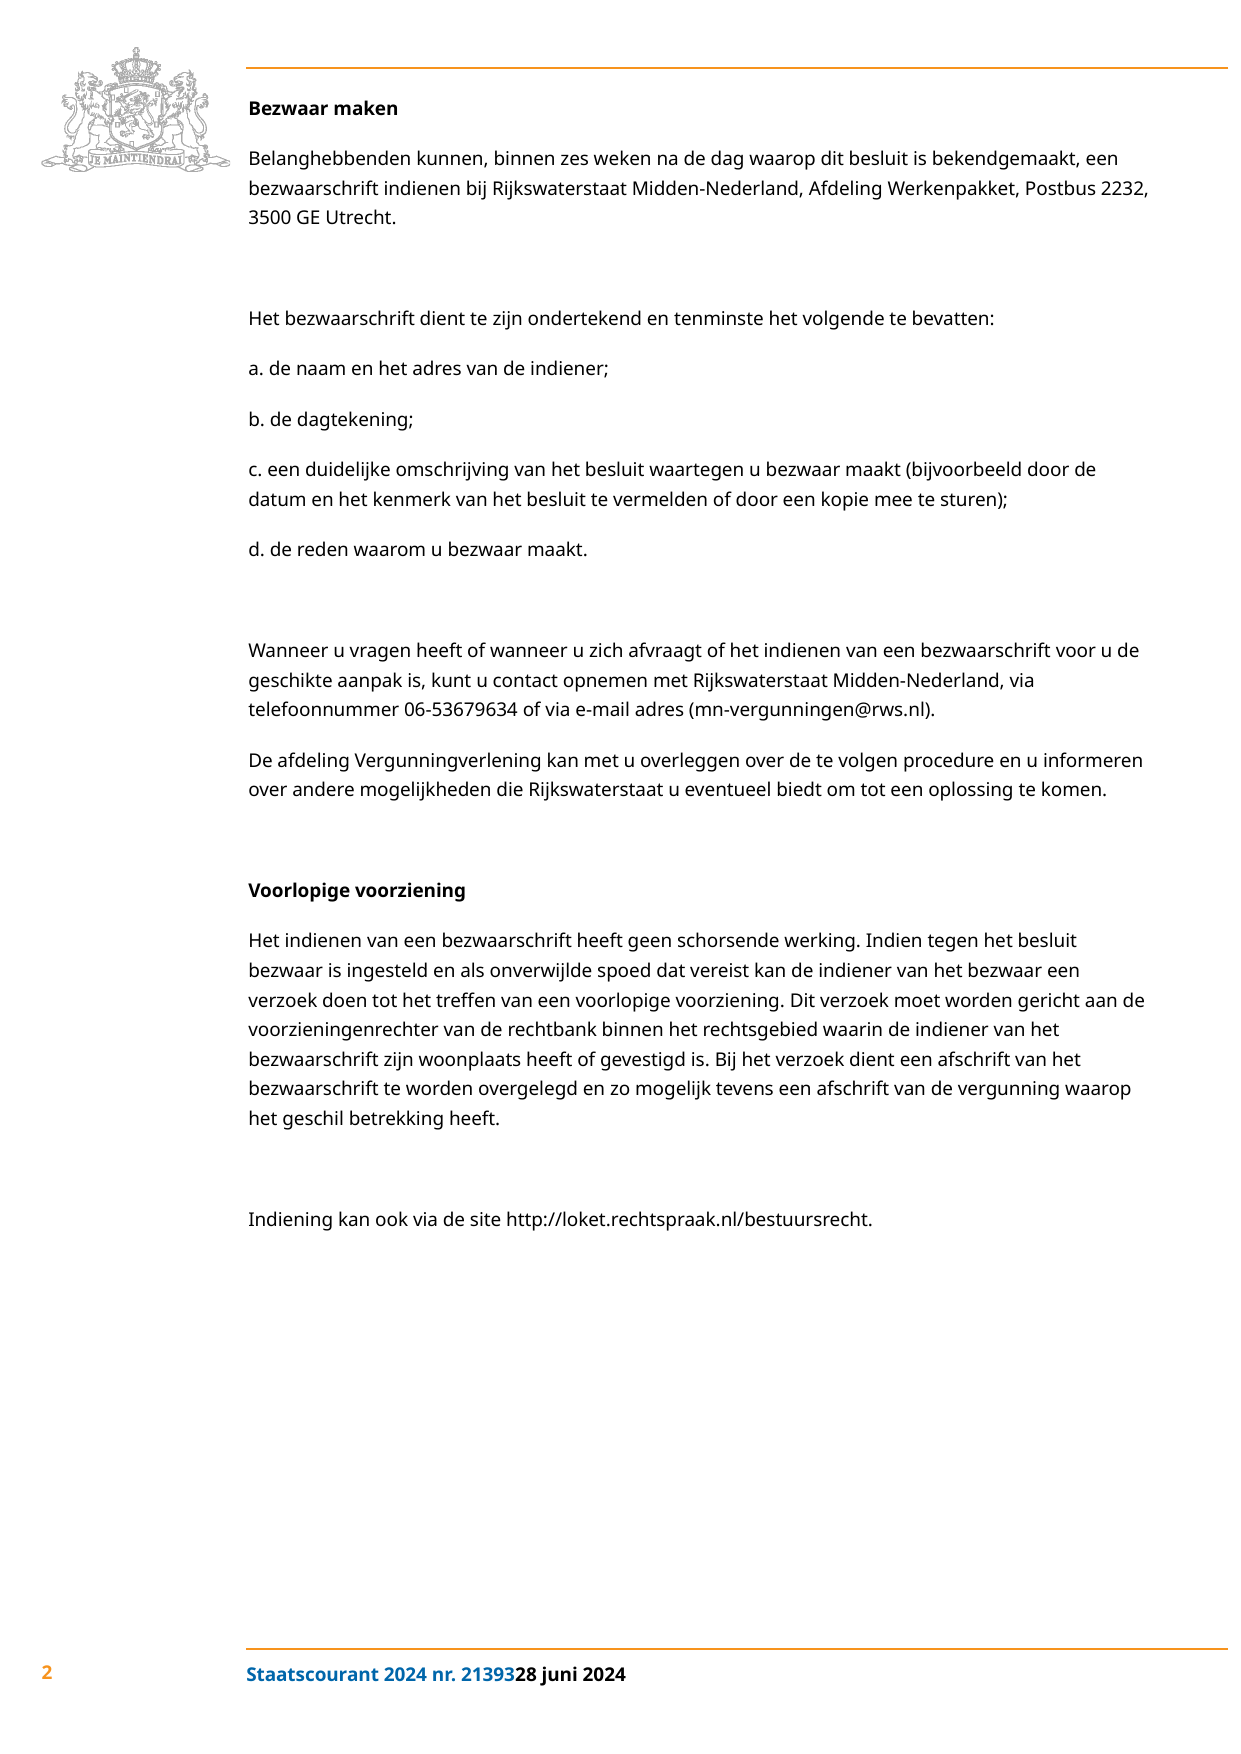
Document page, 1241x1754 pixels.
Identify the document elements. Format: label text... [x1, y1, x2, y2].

text Wanneer u vragen heeft of wanneer u zich afvraagt of het indienen van een bezwaarschrift voor u de geschikte aanpak is, kunt u contact opnemen met Rijkswaterstaat Midden-Nederland, via telefoonnummer 06-53679634 of via e-mail adres (mn-vergunningen@rws.nl). [248, 637, 1152, 722]
text b. de dagtekening; [248, 406, 1152, 432]
text Het indienen van een bezwaarschrift heeft geen schorsende werking. Indien tegen het besluit bezwaar is ingesteld en als onverwijlde spoed dat vereist kan de indiener van het bezwaar een verzoek doen tot het treffen van een voorlopige voorziening. Dit verzoek moet worden gericht aan de voorzieningenrechter van de rechtbank binnen het rechtsgebied waarin de indiener van het bezwaarschrift zijn woonplaats heeft of gevestigd is. Bij het verzoek dient een afschrift van het bezwaarschrift te worden overgelegd en zo mogelijk tevens een afschrift van de vergunning waarop het geschil betrekking heeft. [248, 928, 1152, 1131]
text Voorlopige voorziening [248, 877, 1152, 903]
text d. de reden waarom u bezwaar maakt. [248, 536, 1152, 562]
text Belanghebbenden kunnen, binnen zes weken na de dag waarop dit besluit is bekendgemaakt, een bezwaarschrift indienen bij Rijkswaterstaat Midden-Nederland, Afdeling Werkenpakket, Postbus 2232, 3500 GE Utrecht. [248, 145, 1152, 230]
text De afdeling Vergunningverlening kan met u overleggen over de te volgen procedure en u informeren over andere mogelijkheden die Rijkswaterstaat u eventueel biedt om tot een oplossing te komen. [248, 747, 1152, 802]
text Indiening kan ook via de site http://loket.rechtspraak.nl/bestuursrecht. [248, 1206, 1152, 1232]
picture [41, 47, 231, 172]
text a. de naam en het adres van de indiener; [248, 356, 1152, 381]
text Het bezwaarschrift dient te zijn ondertekend en tenminste het volgende te bevatten: [248, 305, 1152, 331]
text c. een duidelijke omschrijving van het besluit waartegen u bezwaar maakt (bijvoorbeeld door de datum en het kenmerk van het besluit te vermelden of door een kopie mee te sturen); [248, 456, 1152, 512]
text Bezwaar maken [248, 95, 1152, 121]
